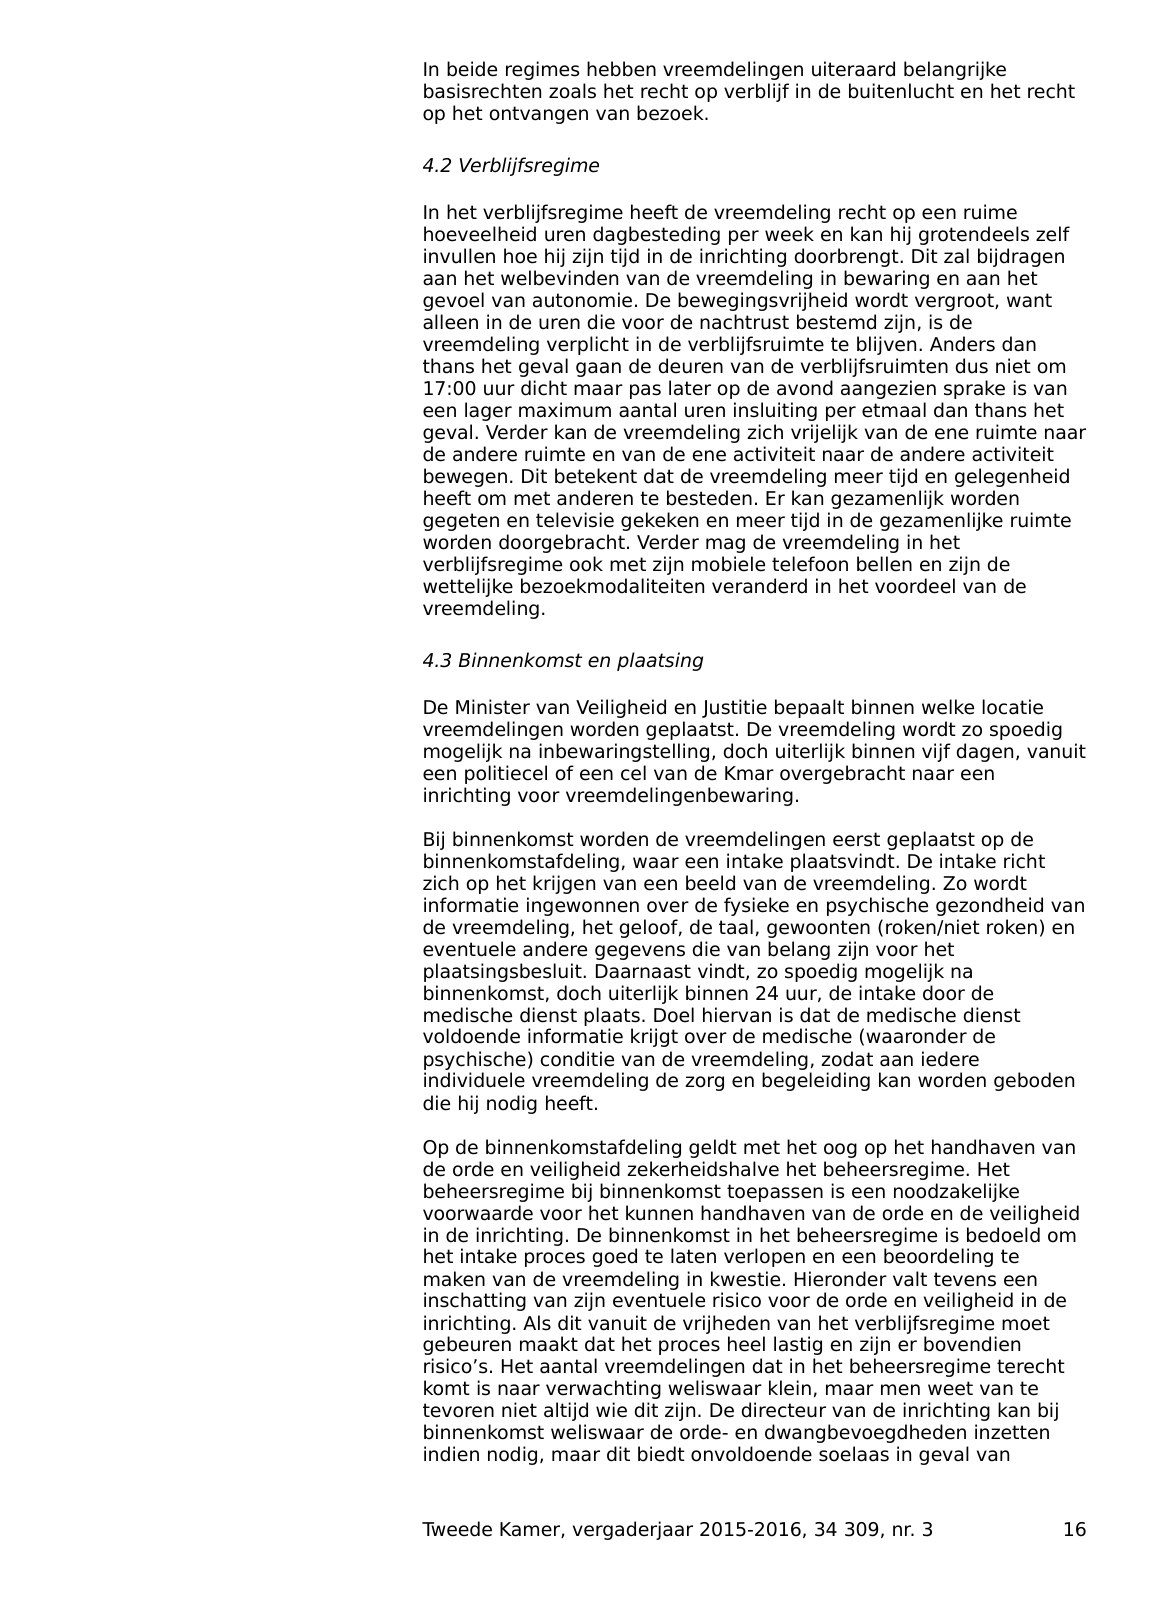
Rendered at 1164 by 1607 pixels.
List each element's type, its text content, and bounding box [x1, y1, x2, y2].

text In beide regimes hebben vreemdelingen uiteraard belangrijke basisrechten zoals het recht op verblijf in de buitenlucht en het recht op het ontvangen van bezoek. [422, 59, 1087, 125]
subtitle 4.3 Binnenkomst en plaatsing [422, 649, 1087, 672]
text Op de binnenkomstafdeling geldt met het oog op het handhaven van de orde en veiligheid zekerheidshalve het beheersregime. Het beheersregime bij binnenkomst toepassen is een noodzakelijke voorwaarde voor het kunnen handhaven van de orde en de veiligheid in de inrichting. De binnenkomst in het beheersregime is bedoeld om het intake proces goed te laten verlopen en een beoordeling te maken van de vreemdeling in kwestie. Hieronder valt tevens een inschatting van zijn eventuele risico voor de orde en veiligheid in de inrichting. Als dit vanuit de vrijheden van het verblijfsregime moet gebeuren maakt dat het proces heel lastig en zijn er bovendien risico’s. Het aantal vreemdelingen dat in het beheersregime terecht komt is naar verwachting weliswaar klein, maar men weet van te tevoren niet altijd wie dit zijn. De directeur van de inrichting kan bij binnenkomst weliswaar de orde- en dwangbevoegdheden inzetten indien nodig, maar dit biedt onvoldoende soelaas in geval van [422, 1137, 1087, 1466]
text In het verblijfsregime heeft de vreemdeling recht op een ruime hoeveelheid uren dagbesteding per week en kan hij grotendeels zelf invullen hoe hij zijn tijd in de inrichting doorbrengt. Dit zal bijdragen aan het welbevinden van de vreemdeling in bewaring en aan het gevoel van autonomie. De bewegingsvrijheid wordt vergroot, want alleen in de uren die voor de nachtrust bestemd zijn, is de vreemdeling verplicht in de verblijfsruimte te blijven. Anders dan thans het geval gaan de deuren van de verblijfsruimten dus niet om 17:00 uur dicht maar pas later op de avond aangezien sprake is van een lager maximum aantal uren insluiting per etmaal dan thans het geval. Verder kan de vreemdeling zich vrijelijk van de ene ruimte naar de andere ruimte en van de ene activiteit naar de andere activiteit bewegen. Dit betekent dat de vreemdeling meer tijd en gelegenheid heeft om met anderen te besteden. Er kan gezamenlijk worden gegeten en televisie gekeken en meer tijd in de gezamenlijke ruimte worden doorgebracht. Verder mag de vreemdeling in het verblijfsregime ook met zijn mobiele telefoon bellen en zijn de wettelijke bezoekmodaliteiten veranderd in het voordeel van de vreemdeling. [422, 202, 1087, 619]
text Bij binnenkomst worden de vreemdelingen eerst geplaatst op de binnenkomstafdeling, waar een intake plaatsvindt. De intake richt zich op het krijgen van een beeld van de vreemdeling. Zo wordt informatie ingewonnen over de fysieke en psychische gezondheid van de vreemdeling, het geloof, de taal, gewoonten (roken/niet roken) en eventuele andere gegevens die van belang zijn voor het plaatsingsbesluit. Daarnaast vindt, zo spoedig mogelijk na binnenkomst, doch uiterlijk binnen 24 uur, de intake door de medische dienst plaats. Doel hiervan is dat de medische dienst voldoende informatie krijgt over de medische (waaronder de psychische) conditie van de vreemdeling, zodat aan iedere individuele vreemdeling de zorg en begeleiding kan worden geboden die hij nodig heeft. [422, 829, 1087, 1114]
text De Minister van Veiligheid en Justitie bepaalt binnen welke locatie vreemdelingen worden geplaatst. De vreemdeling wordt zo spoedig mogelijk na inbewaringstelling, doch uiterlijk binnen vijf dagen, vanuit een politiecel of een cel van de Kmar overgebracht naar een inrichting voor vreemdelingenbewaring. [422, 697, 1087, 806]
subtitle 4.2 Verblijfsregime [422, 155, 1087, 177]
